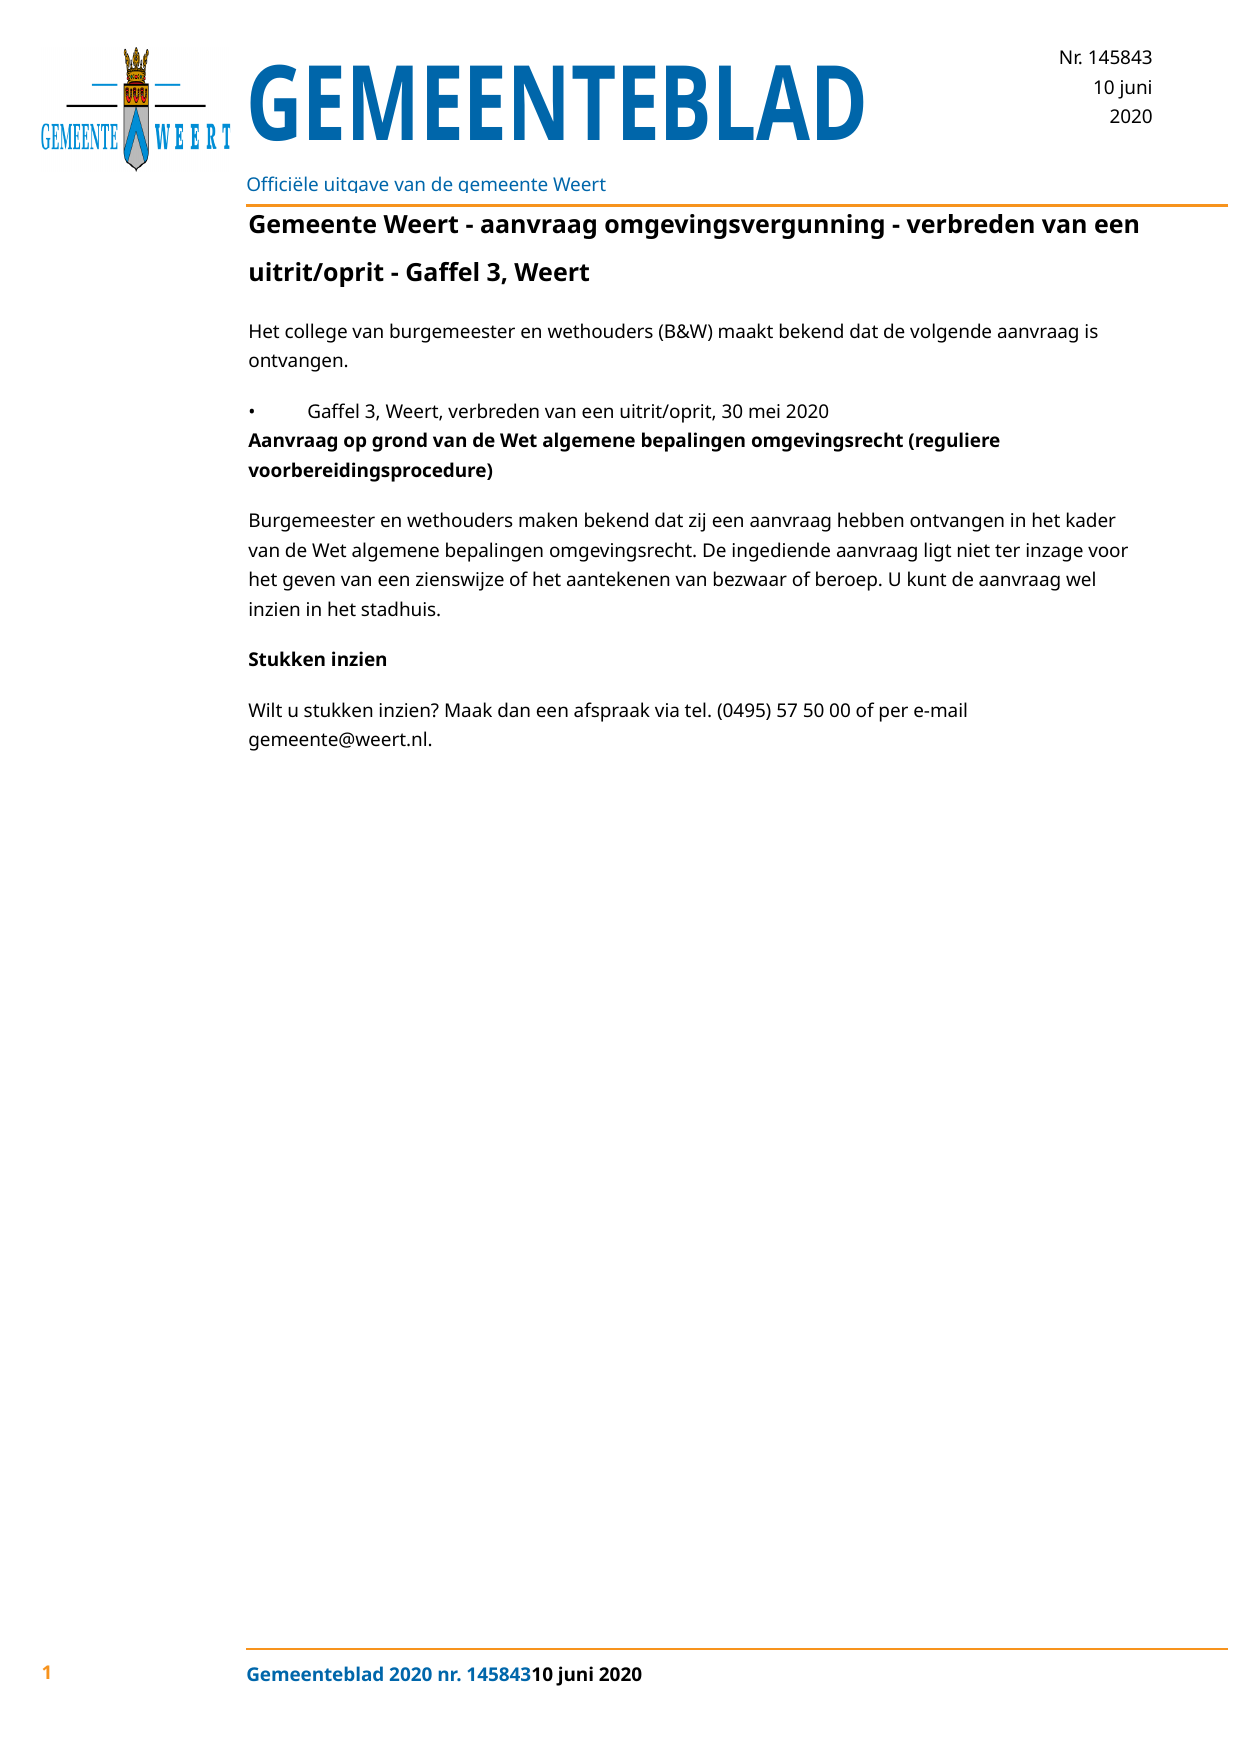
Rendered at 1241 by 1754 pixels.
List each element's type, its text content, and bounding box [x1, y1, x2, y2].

text Stukken inzien [248, 647, 1152, 672]
text Burgemeester en wethouders maken bekend dat zij een aanvraag hebben ontvangen in het kader van de Wet algemene bepalingen omgevingsrecht. De ingediende aanvraag ligt niet ter inzage voor het geven van een zienswijze of het aantekenen van bezwaar of beroep. U kunt de aanvraag wel inzien in het stadhuis. [248, 507, 1152, 622]
text Het college van burgemeester en wethouders (B&W) maakt bekend dat de volgende aanvraag is ontvangen. [248, 318, 1152, 373]
list Gaffel 3, Weert, verbreden van een uitrit/oprit, 30 mei 2020 [248, 398, 1152, 424]
text Wilt u stukken inzien? Maak dan een afspraak via tel. (0495) 57 50 00 of per e-mail gemeente@weert.nl. [248, 697, 1152, 752]
picture [41, 47, 231, 172]
text Aanvraag op grond van de Wet algemene bepalingen omgevingsrecht (reguliere voorbereidingsprocedure) [248, 427, 1152, 483]
text Gemeente Weert - aanvraag omgevingsvergunning - verbreden van een uitrit/oprit - Gaffel 3, Weert [248, 207, 1152, 288]
